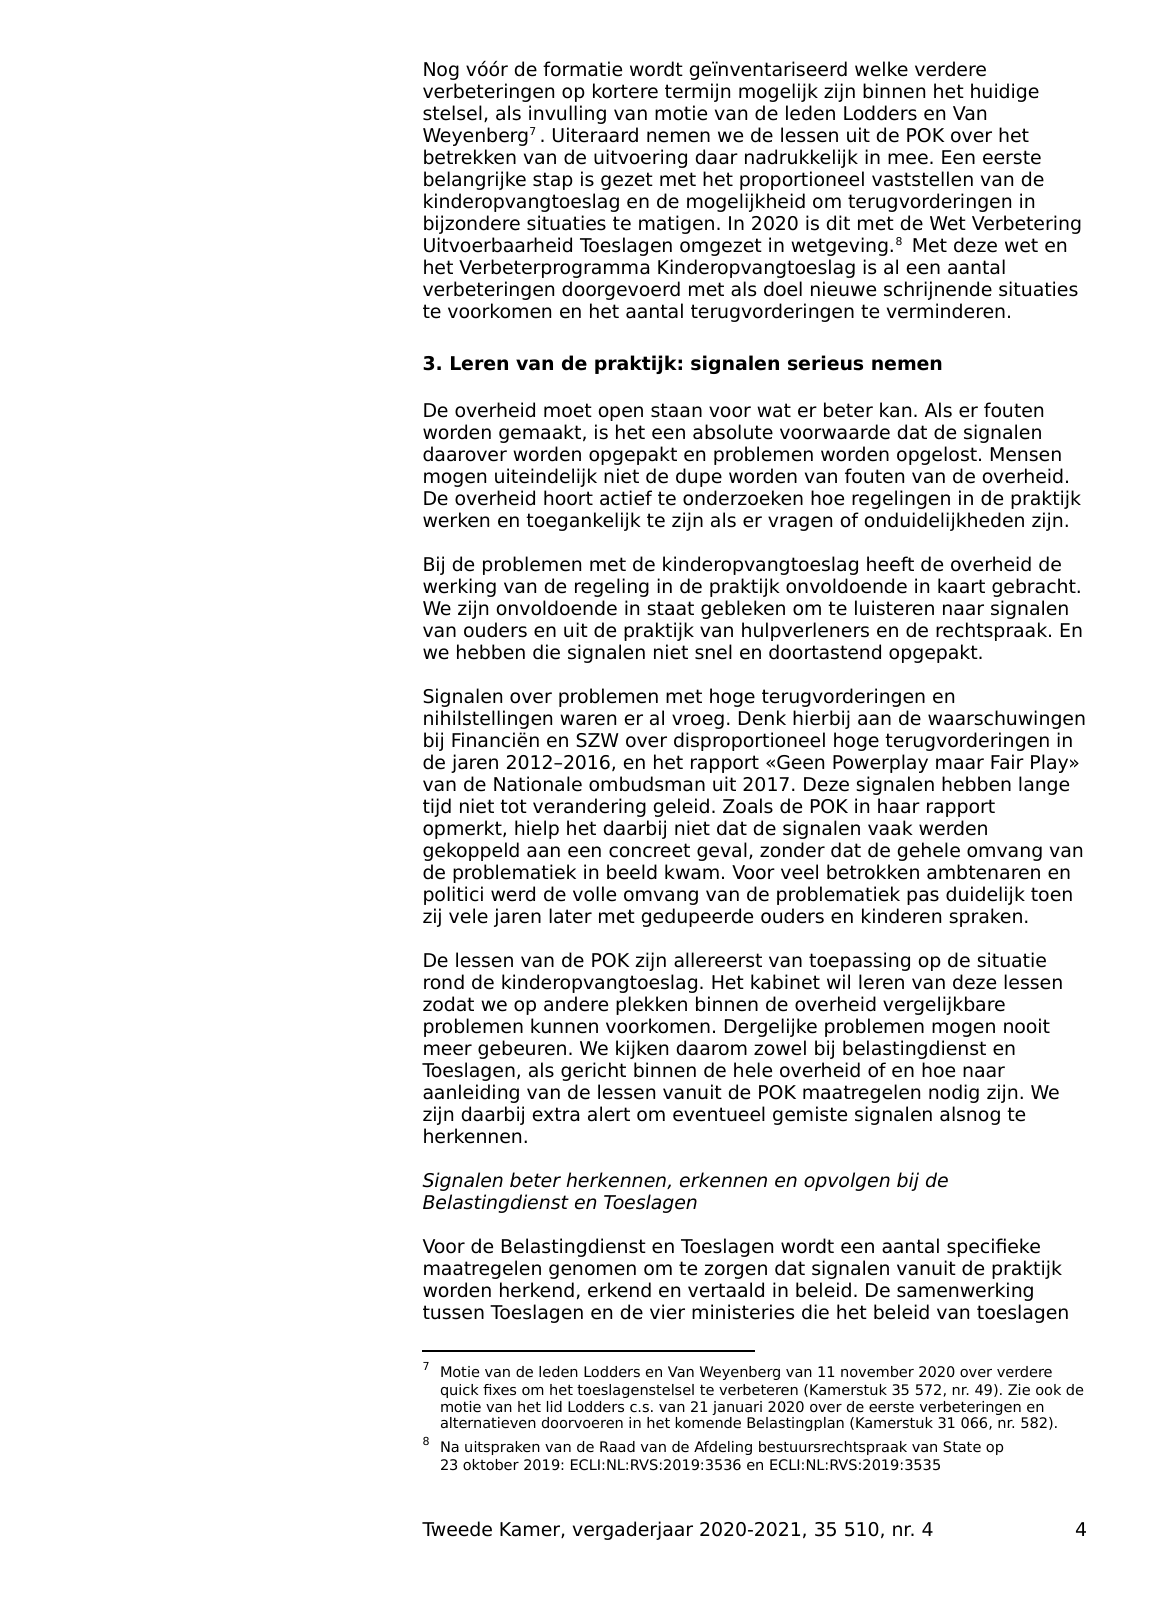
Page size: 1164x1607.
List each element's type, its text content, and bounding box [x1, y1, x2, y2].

text Signalen over problemen met hoge terugvorderingen en nihilstellingen waren er al vroeg. Denk hierbij aan de waarschuwingen bij Financiën en SZW over disproportioneel hoge terugvorderingen in de jaren 2012–2016, en het rapport «Geen Powerplay maar Fair Play» van de Nationale ombudsman uit 2017. Deze signalen hebben lange tijd niet tot verandering geleid. Zoals de POK in haar rapport opmerkt, hielp het daarbij niet dat de signalen vaak werden gekoppeld aan een concreet geval, zonder dat de gehele omvang van de problematiek in beeld kwam. Voor veel betrokken ambtenaren en politici werd de volle omvang van de problematiek pas duidelijk toen zij vele jaren later met gedupeerde ouders en kinderen spraken. [422, 686, 1087, 928]
text De overheid moet open staan voor wat er beter kan. Als er fouten worden gemaakt, is het een absolute voorwaarde dat de signalen daarover worden opgepakt en problemen worden opgelost. Mensen mogen uiteindelijk niet de dupe worden van fouten van de overheid. De overheid hoort actief te onderzoeken hoe regelingen in de praktijk werken en toegankelijk te zijn als er vragen of onduidelijkheden zijn. [422, 400, 1087, 532]
text Bij de problemen met de kinderopvangtoeslag heeft de overheid de werking van de regeling in de praktijk onvoldoende in kaart gebracht. We zijn onvoldoende in staat gebleken om te luisteren naar signalen van ouders en uit de praktijk van hulpverleners en de rechtspraak. En we hebben die signalen niet snel en doortastend opgepakt. [422, 554, 1087, 664]
text Nog vóór de formatie wordt geïnventariseerd welke verdere verbeteringen op kortere termijn mogelijk zijn binnen het huidige stelsel, als invulling van motie van de leden Lodders en Van Weyenberg. Uiteraard nemen we de lessen uit de POK over het betrekken van de uitvoering daar nadrukkelijk in mee. Een eerste belangrijke stap is gezet met het proportioneel vaststellen van de kinderopvangtoeslag en de mogelijkheid om terugvorderingen in bijzondere situaties te matigen. In 2020 is dit met de Wet Verbetering Uitvoerbaarheid Toeslagen omgezet in wetgeving. Met deze wet en het Verbeterprogramma Kinderopvangtoeslag is al een aantal verbeteringen doorgevoerd met als doel nieuwe schrijnende situaties te voorkomen en het aantal terugvorderingen te verminderen. [422, 59, 1087, 323]
text Motie van de leden Lodders en Van Weyenberg van 11 november 2020 over verdere quick fixes om het toeslagenstelsel te verbeteren (Kamerstuk 35 572, nr. 49). Zie ook de motie van het lid Lodders c.s. van 21 januari 2020 over de eerste verbeteringen en alternatieven doorvoeren in het komende Belastingplan (Kamerstuk 31 066, nr. 582). [422, 1360, 1087, 1432]
text Na uitspraken van de Raad van de Afdeling bestuursrechtspraak van State op 23 oktober 2019: ECLI:NL:RVS:2019:3536 en ECLI:NL:RVS:2019:3535 [422, 1435, 1087, 1474]
text De lessen van de POK zijn allereerst van toepassing op de situatie rond de kinderopvangtoeslag. Het kabinet wil leren van deze lessen zodat we op andere plekken binnen de overheid vergelijkbare problemen kunnen voorkomen. Dergelijke problemen mogen nooit meer gebeuren. We kijken daarom zowel bij belastingdienst en Toeslagen, als gericht binnen de hele overheid of en hoe naar aanleiding van de lessen vanuit de POK maatregelen nodig zijn. We zijn daarbij extra alert om eventueel gemiste signalen alsnog te herkennen. [422, 950, 1087, 1148]
text Voor de Belastingdienst en Toeslagen wordt een aantal specifieke maatregelen genomen om te zorgen dat signalen vanuit de praktijk worden herkend, erkend en vertaald in beleid. De samenwerking tussen Toeslagen en de vier ministeries die het beleid van toeslagen [422, 1236, 1087, 1324]
subtitle 3. Leren van de praktijk: signalen serieus nemen [422, 353, 1087, 375]
subtitle Signalen beter herkennen, erkennen en opvolgen bij de Belastingdienst en Toeslagen [422, 1170, 1087, 1214]
